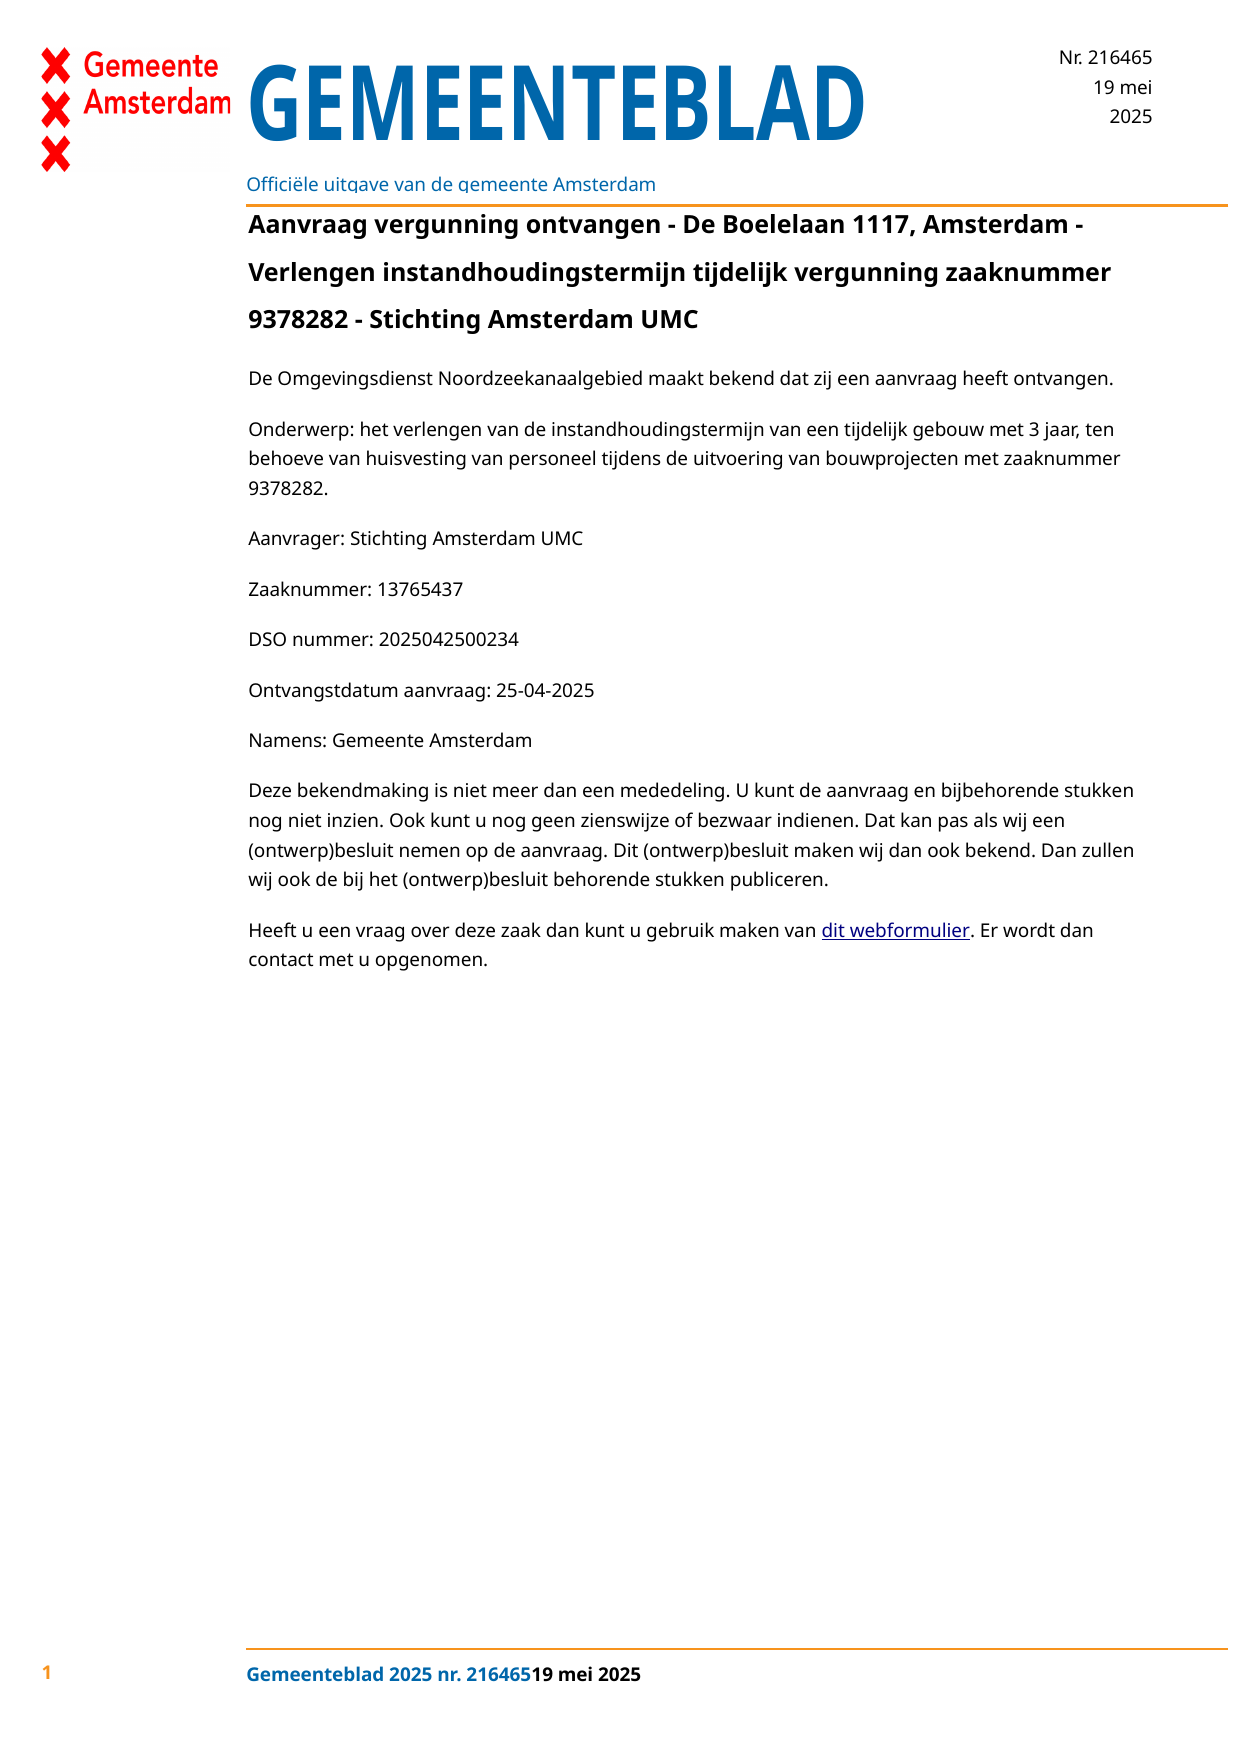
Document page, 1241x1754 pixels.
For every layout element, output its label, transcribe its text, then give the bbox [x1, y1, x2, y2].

picture [41, 47, 231, 172]
text Ontvangstdatum aanvraag: 25-04-2025 [248, 677, 1152, 702]
text Aanvrager: Stichting Amsterdam UMC [248, 526, 1152, 551]
text Heeft u een vraag over deze zaak dan kunt u gebruik maken van dit webformulier. Er wordt dan contact met u opgenomen. [248, 917, 1152, 972]
text Aanvraag vergunning ontvangen - De Boelelaan 1117, Amsterdam - Verlengen instandhoudingstermijn tijdelijk vergunning zaaknummer 9378282 - Stichting Amsterdam UMC [248, 207, 1152, 336]
text Onderwerp: het verlengen van de instandhoudingstermijn van een tijdelijk gebouw met 3 jaar, ten behoeve van huisvesting van personeel tijdens de uitvoering van bouwprojecten met zaaknummer 9378282. [248, 416, 1152, 501]
text Zaaknummer: 13765437 [248, 576, 1152, 602]
text De Omgevingsdienst Noordzeekanaalgebied maakt bekend dat zij een aanvraag heeft ontvangen. [248, 366, 1152, 391]
text Deze bekendmaking is niet meer dan een mededeling. U kunt de aanvraag en bijbehorende stukken nog niet inzien. Ook kunt u nog geen zienswijze of bezwaar indienen. Dat kan pas als wij een (ontwerp)besluit nemen op de aanvraag. Dit (ontwerp)besluit maken wij dan ook bekend. Dan zullen wij ook de bij het (ontwerp)besluit behorende stukken publiceren. [248, 778, 1152, 892]
text Namens: Gemeente Amsterdam [248, 727, 1152, 753]
text DSO nummer: 2025042500234 [248, 626, 1152, 652]
